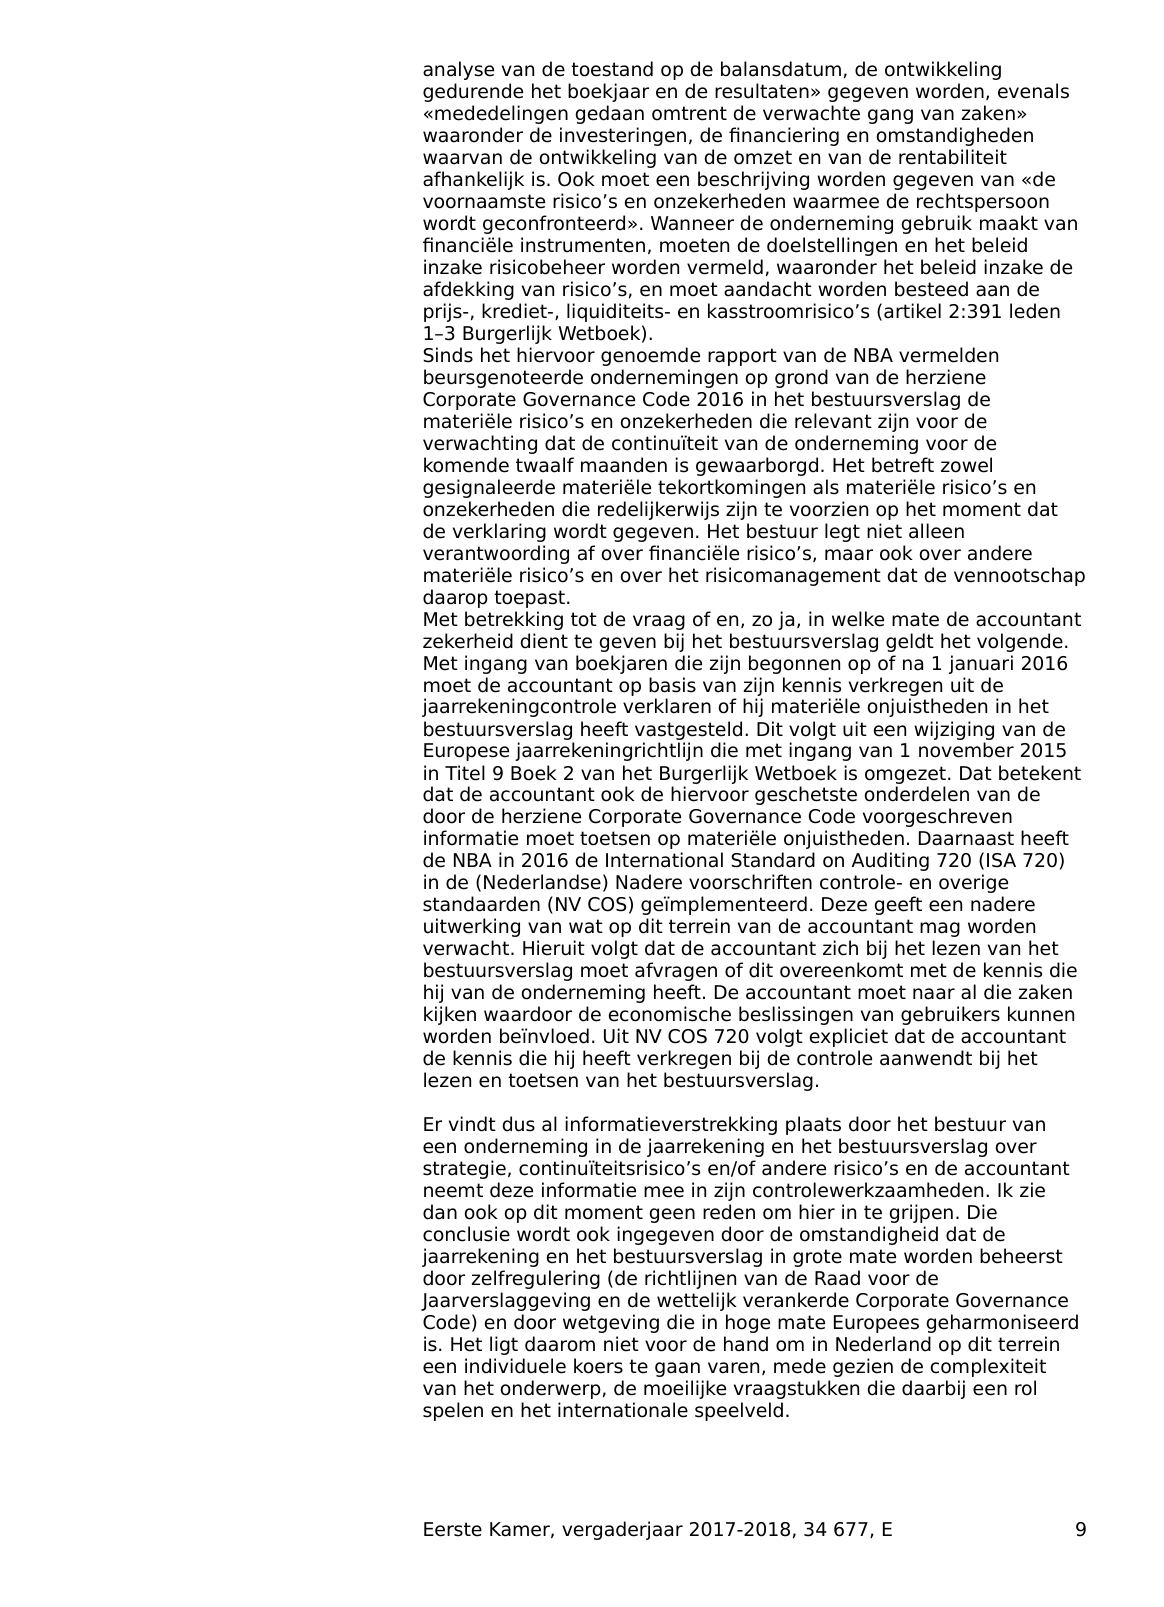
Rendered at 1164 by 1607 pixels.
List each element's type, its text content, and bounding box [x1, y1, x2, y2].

text Met betrekking tot de vraag of en, zo ja, in welke mate de accountant zekerheid dient te geven bij het bestuursverslag geldt het volgende. Met ingang van boekjaren die zijn begonnen op of na 1 januari 2016 moet de accountant op basis van zijn kennis verkregen uit de jaarrekeningcontrole verklaren of hij materiële onjuistheden in het bestuursverslag heeft vastgesteld. Dit volgt uit een wijziging van de Europese jaarrekeningrichtlijn die met ingang van 1 november 2015 in Titel 9 Boek 2 van het Burgerlijk Wetboek is omgezet. Dat betekent dat de accountant ook de hiervoor geschetste onderdelen van de door de herziene Corporate Governance Code voorgeschreven informatie moet toetsen op materiële onjuistheden. Daarnaast heeft de NBA in 2016 de International Standard on Auditing 720 (ISA 720) in de (Nederlandse) Nadere voorschriften controle- en overige standaarden (NV COS) geïmplementeerd. Deze geeft een nadere uitwerking van wat op dit terrein van de accountant mag worden verwacht. Hieruit volgt dat de accountant zich bij het lezen van het bestuursverslag moet afvragen of dit overeenkomt met de kennis die hij van de onderneming heeft. De accountant moet naar al die zaken kijken waardoor de economische beslissingen van gebruikers kunnen worden beïnvloed. Uit NV COS 720 volgt expliciet dat de accountant de kennis die hij heeft verkregen bij de controle aanwendt bij het lezen en toetsen van het bestuursverslag. [422, 608, 1087, 1092]
text Sinds het hiervoor genoemde rapport van de NBA vermelden beursgenoteerde ondernemingen op grond van de herziene Corporate Governance Code 2016 in het bestuursverslag de materiële risico’s en onzekerheden die relevant zijn voor de verwachting dat de continuïteit van de onderneming voor de komende twaalf maanden is gewaarborgd. Het betreft zowel gesignaleerde materiële tekortkomingen als materiële risico’s en onzekerheden die redelijkerwijs zijn te voorzien op het moment dat de verklaring wordt gegeven. Het bestuur legt niet alleen verantwoording af over financiële risico’s, maar ook over andere materiële risico’s en over het risicomanagement dat de vennootschap daarop toepast. [422, 345, 1087, 608]
text Er vindt dus al informatieverstrekking plaats door het bestuur van een onderneming in de jaarrekening en het bestuursverslag over strategie, continuïteitsrisico’s en/of andere risico’s en de accountant neemt deze informatie mee in zijn controlewerkzaamheden. Ik zie dan ook op dit moment geen reden om hier in te grijpen. Die conclusie wordt ook ingegeven door de omstandigheid dat de jaarrekening en het bestuursverslag in grote mate worden beheerst door zelfregulering (de richtlijnen van de Raad voor de Jaarverslaggeving en de wettelijk verankerde Corporate Governance Code) en door wetgeving die in hoge mate Europees geharmoniseerd is. Het ligt daarom niet voor de hand om in Nederland op dit terrein een individuele koers te gaan varen, mede gezien de complexiteit van het onderwerp, de moeilijke vraagstukken die daarbij een rol spelen en het internationale speelveld. [422, 1114, 1087, 1422]
text analyse van de toestand op de balansdatum, de ontwikkeling gedurende het boekjaar en de resultaten» gegeven worden, evenals «mededelingen gedaan omtrent de verwachte gang van zaken» waaronder de investeringen, de financiering en omstandigheden waarvan de ontwikkeling van de omzet en van de rentabiliteit afhankelijk is. Ook moet een beschrijving worden gegeven van «de voornaamste risico’s en onzekerheden waarmee de rechtspersoon wordt geconfronteerd». Wanneer de onderneming gebruik maakt van financiële instrumenten, moeten de doelstellingen en het beleid inzake risicobeheer worden vermeld, waaronder het beleid inzake de afdekking van risico’s, en moet aandacht worden besteed aan de prijs-, krediet-, liquiditeits- en kasstroomrisico’s (artikel 2:391 leden 1–3 Burgerlijk Wetboek). [422, 59, 1087, 345]
